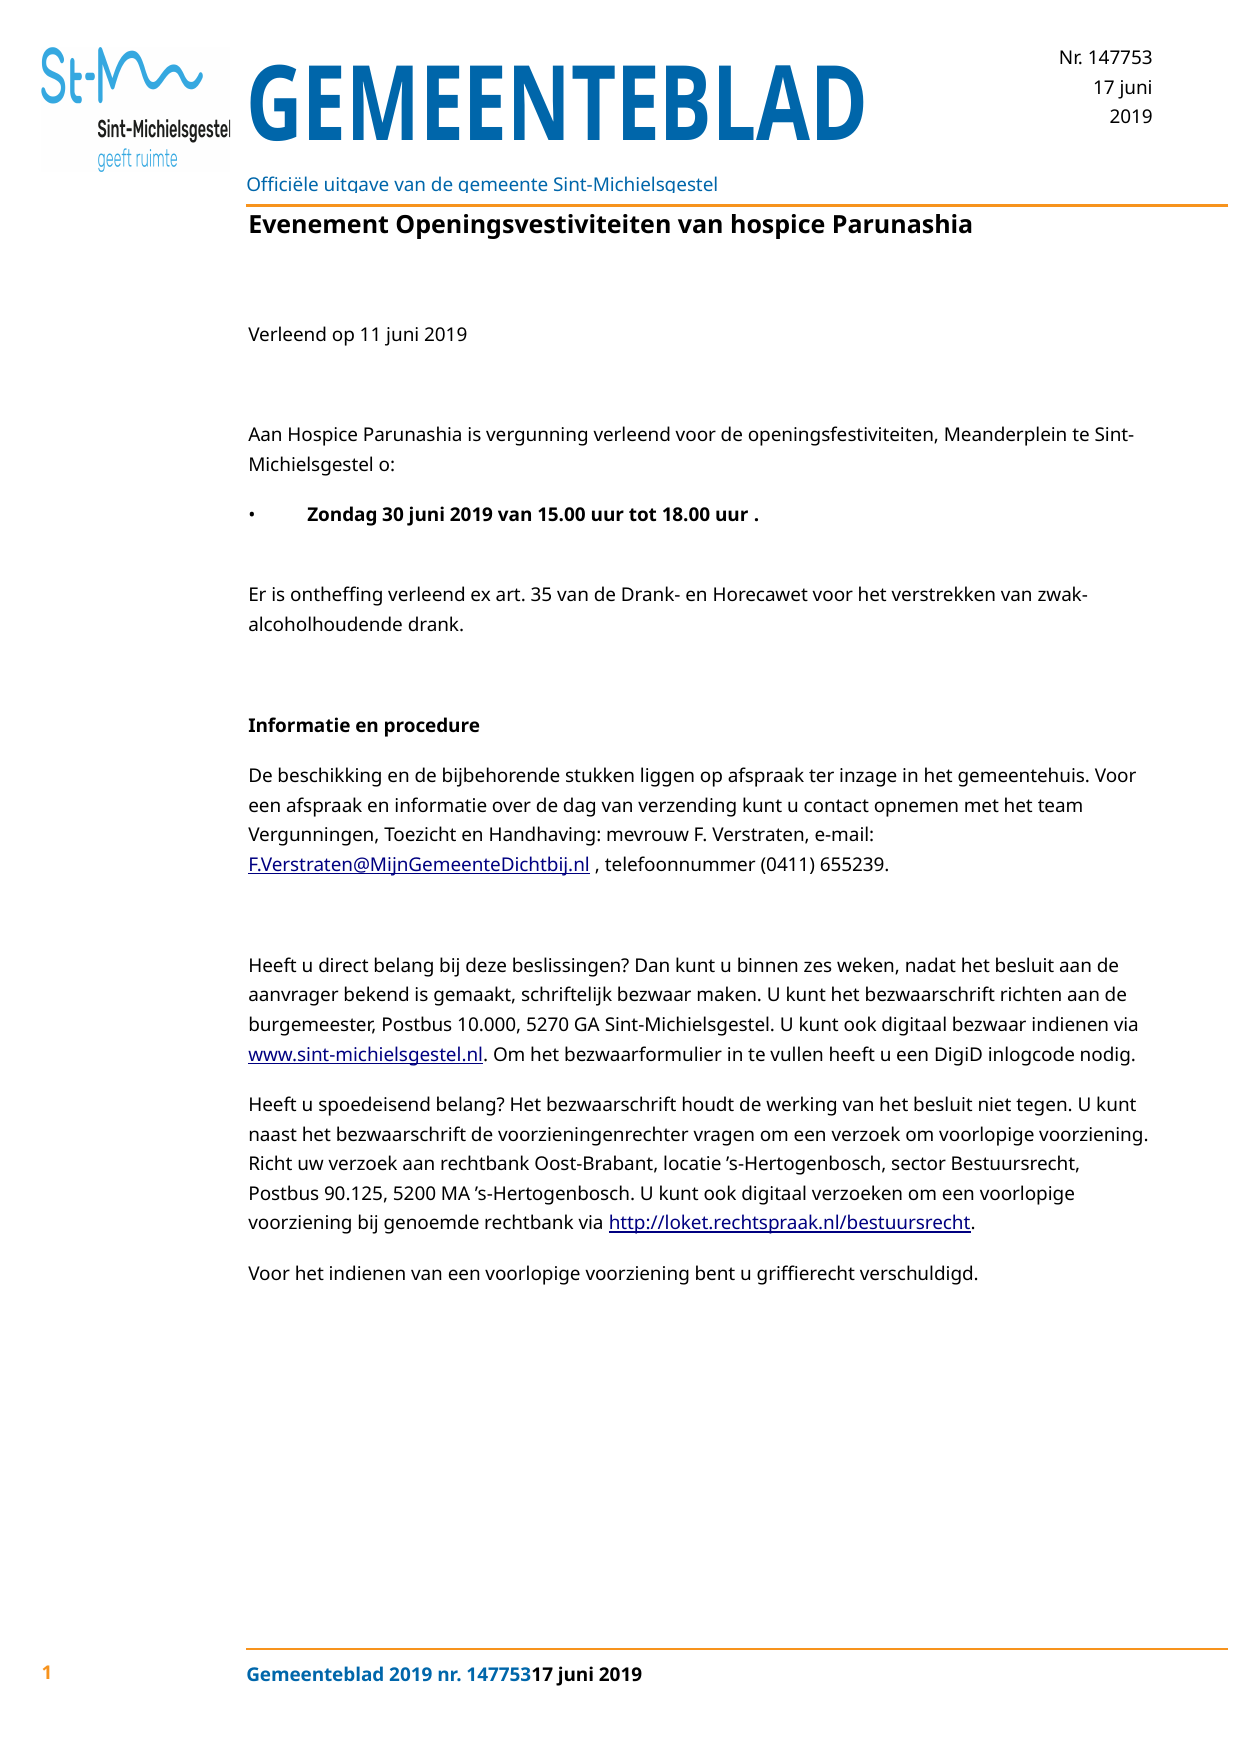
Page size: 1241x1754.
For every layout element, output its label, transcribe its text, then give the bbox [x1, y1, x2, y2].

list Zondag 30 juni 2019 van 15.00 uur tot 18.00 uur . [248, 502, 1152, 527]
text Voor het indienen van een voorlopige voorziening bent u griffierecht verschuldigd. [248, 1260, 1152, 1286]
text De beschikking en de bijbehorende stukken liggen op afspraak ter inzage in het gemeentehuis. Voor een afspraak en informatie over de dag van verzending kunt u contact opnemen met het team Vergunningen, Toezicht en Handhaving: mevrouw F. Verstraten, e-mail: F.Verstraten@MijnGemeenteDichtbij.nl , telefoonnummer (0411) 655239. [248, 762, 1152, 877]
text Informatie en procedure [248, 712, 1152, 738]
picture [41, 47, 231, 172]
text Er is ontheffing verleend ex art. 35 van de Drank- en Horecawet voor het verstrekken van zwak-alcoholhoudende drank. [248, 582, 1152, 637]
text Verleend op 11 juni 2019 [248, 321, 1152, 346]
text Heeft u spoedeisend belang? Het bezwaarschrift houdt de werking van het besluit niet tegen. U kunt naast het bezwaarschrift de voorzieningenrechter vragen om een verzoek om voorlopige voorziening. Richt uw verzoek aan rechtbank Oost-Brabant, locatie ’s-Hertogenbosch, sector Bestuursrecht, Postbus 90.125, 5200 MA ’s-Hertogenbosch. U kunt ook digitaal verzoeken om een voorlopige voorziening bij genoemde rechtbank via http://loket.rechtspraak.nl/bestuursrecht. [248, 1091, 1152, 1235]
text Evenement Openingsvestiviteiten van hospice Parunashia [248, 207, 1152, 241]
text Aan Hospice Parunashia is vergunning verleend voor de openingsfestiviteiten, Meanderplein te Sint-Michielsgestel o: [248, 422, 1152, 477]
text Heeft u direct belang bij deze beslissingen? Dan kunt u binnen zes weken, nadat het besluit aan de aanvrager bekend is gemaakt, schriftelijk bezwaar maken. U kunt het bezwaarschrift richten aan de burgemeester, Postbus 10.000, 5270 GA Sint-Michielsgestel. U kunt ook digitaal bezwaar indienen via www.sint-michielsgestel.nl. Om het bezwaarformulier in te vullen heeft u een DigiD inlogcode nodig. [248, 952, 1152, 1066]
